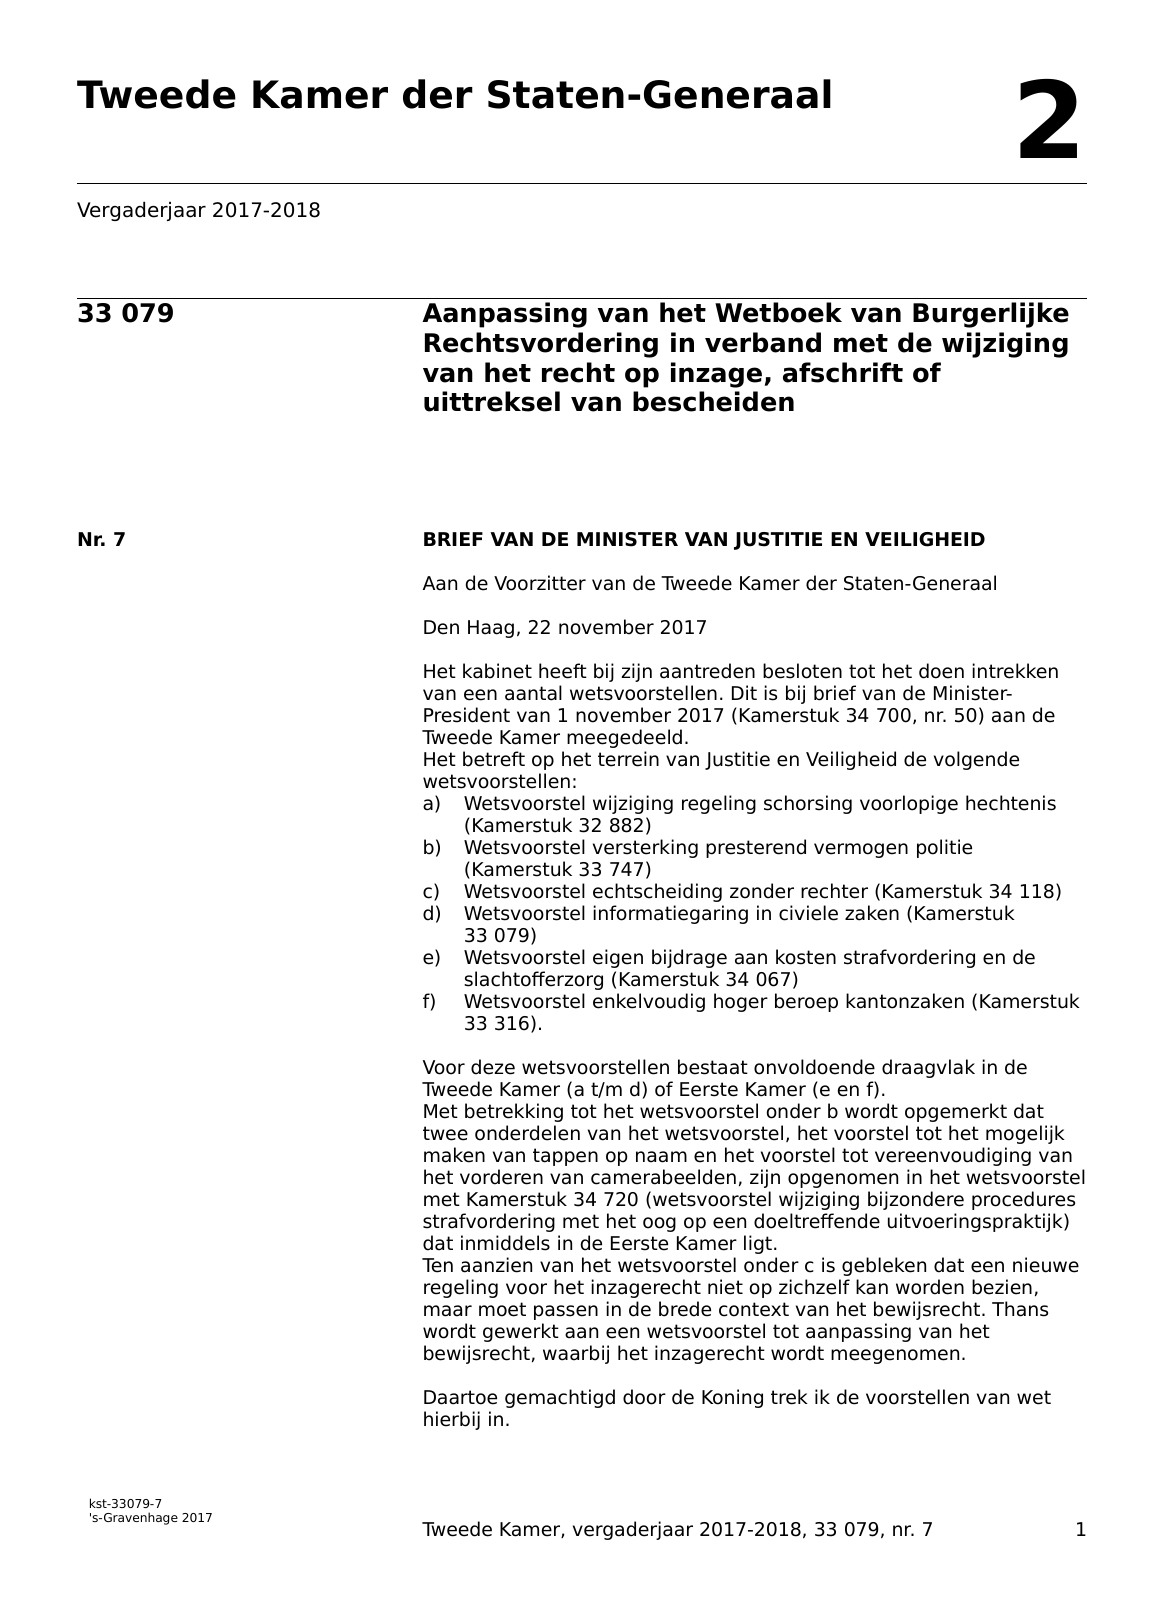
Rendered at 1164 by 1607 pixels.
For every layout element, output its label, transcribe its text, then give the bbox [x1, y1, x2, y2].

text Met betrekking tot het wetsvoorstel onder b wordt opgemerkt dat twee onderdelen van het wetsvoorstel, het voorstel tot het mogelijk maken van tappen op naam en het voorstel tot vereenvoudiging van het vorderen van camerabeelden, zijn opgenomen in het wetsvoorstel met Kamerstuk 34 720 (wetsvoorstel wijziging bijzondere procedures strafvordering met het oog op een doeltreffende uitvoeringspraktijk) dat inmiddels in de Eerste Kamer ligt. [422, 1101, 1087, 1255]
text b) Wetsvoorstel versterking presterend vermogen politie (Kamerstuk 33 747) [422, 837, 1087, 881]
text Ten aanzien van het wetsvoorstel onder c is gebleken dat een nieuwe regeling voor het inzagerecht niet op zichzelf kan worden bezien, maar moet passen in de brede context van het bewijsrecht. Thans wordt gewerkt aan een wetsvoorstel tot aanpassing van het bewijsrecht, waarbij het inzagerecht wordt meegenomen. [422, 1255, 1087, 1365]
text Voor deze wetsvoorstellen bestaat onvoldoende draagvlak in de Tweede Kamer (a t/m d) of Eerste Kamer (e en f). [422, 1057, 1087, 1101]
text e) Wetsvoorstel eigen bijdrage aan kosten strafvordering en de slachtofferzorg (Kamerstuk 34 067) [422, 947, 1087, 991]
text d) Wetsvoorstel informatiegaring in civiele zaken (Kamerstuk 33 079) [422, 903, 1087, 947]
text f) Wetsvoorstel enkelvoudig hoger beroep kantonzaken (Kamerstuk 33 316). [422, 991, 1087, 1035]
text Het betreft op het terrein van Justitie en Veiligheid de volgende wetsvoorstellen: [422, 749, 1087, 793]
text Aan de Voorzitter van de Tweede Kamer der Staten-Generaal [422, 573, 1087, 595]
subtitle Nr. 7 BRIEF VAN DE MINISTER VAN JUSTITIE EN VEILIGHEID [77, 529, 1087, 551]
text Den Haag, 22 november 2017 [422, 617, 1087, 639]
text Het kabinet heeft bij zijn aantreden besloten tot het doen intrekken van een aantal wetsvoorstellen. Dit is bij brief van de Minister-President van 1 november 2017 (Kamerstuk 34 700, nr. 50) aan de Tweede Kamer meegedeeld. [422, 661, 1087, 749]
text 's-Gravenhage 2017 [88, 1511, 323, 1525]
text kst-33079-7 [88, 1497, 323, 1511]
table_header Tweede Kamer der Staten-Generaal [77, 59, 886, 183]
table_cell Vergaderjaar 2017-2018 [77, 184, 1087, 298]
text c) Wetsvoorstel echtscheiding zonder rechter (Kamerstuk 34 118) [422, 881, 1087, 903]
table_header 2 [886, 59, 1087, 183]
subtitle 33 079 Aanpassing van het Wetboek van Burgerlijke Rechtsvordering in verband met de wijziging van het recht op inzage, afschrift of uittreksel van bescheiden [77, 299, 1087, 418]
text Daartoe gemachtigd door de Koning trek ik de voorstellen van wet hierbij in. [422, 1387, 1087, 1431]
text a) Wetsvoorstel wijziging regeling schorsing voorlopige hechtenis (Kamerstuk 32 882) [422, 793, 1087, 837]
